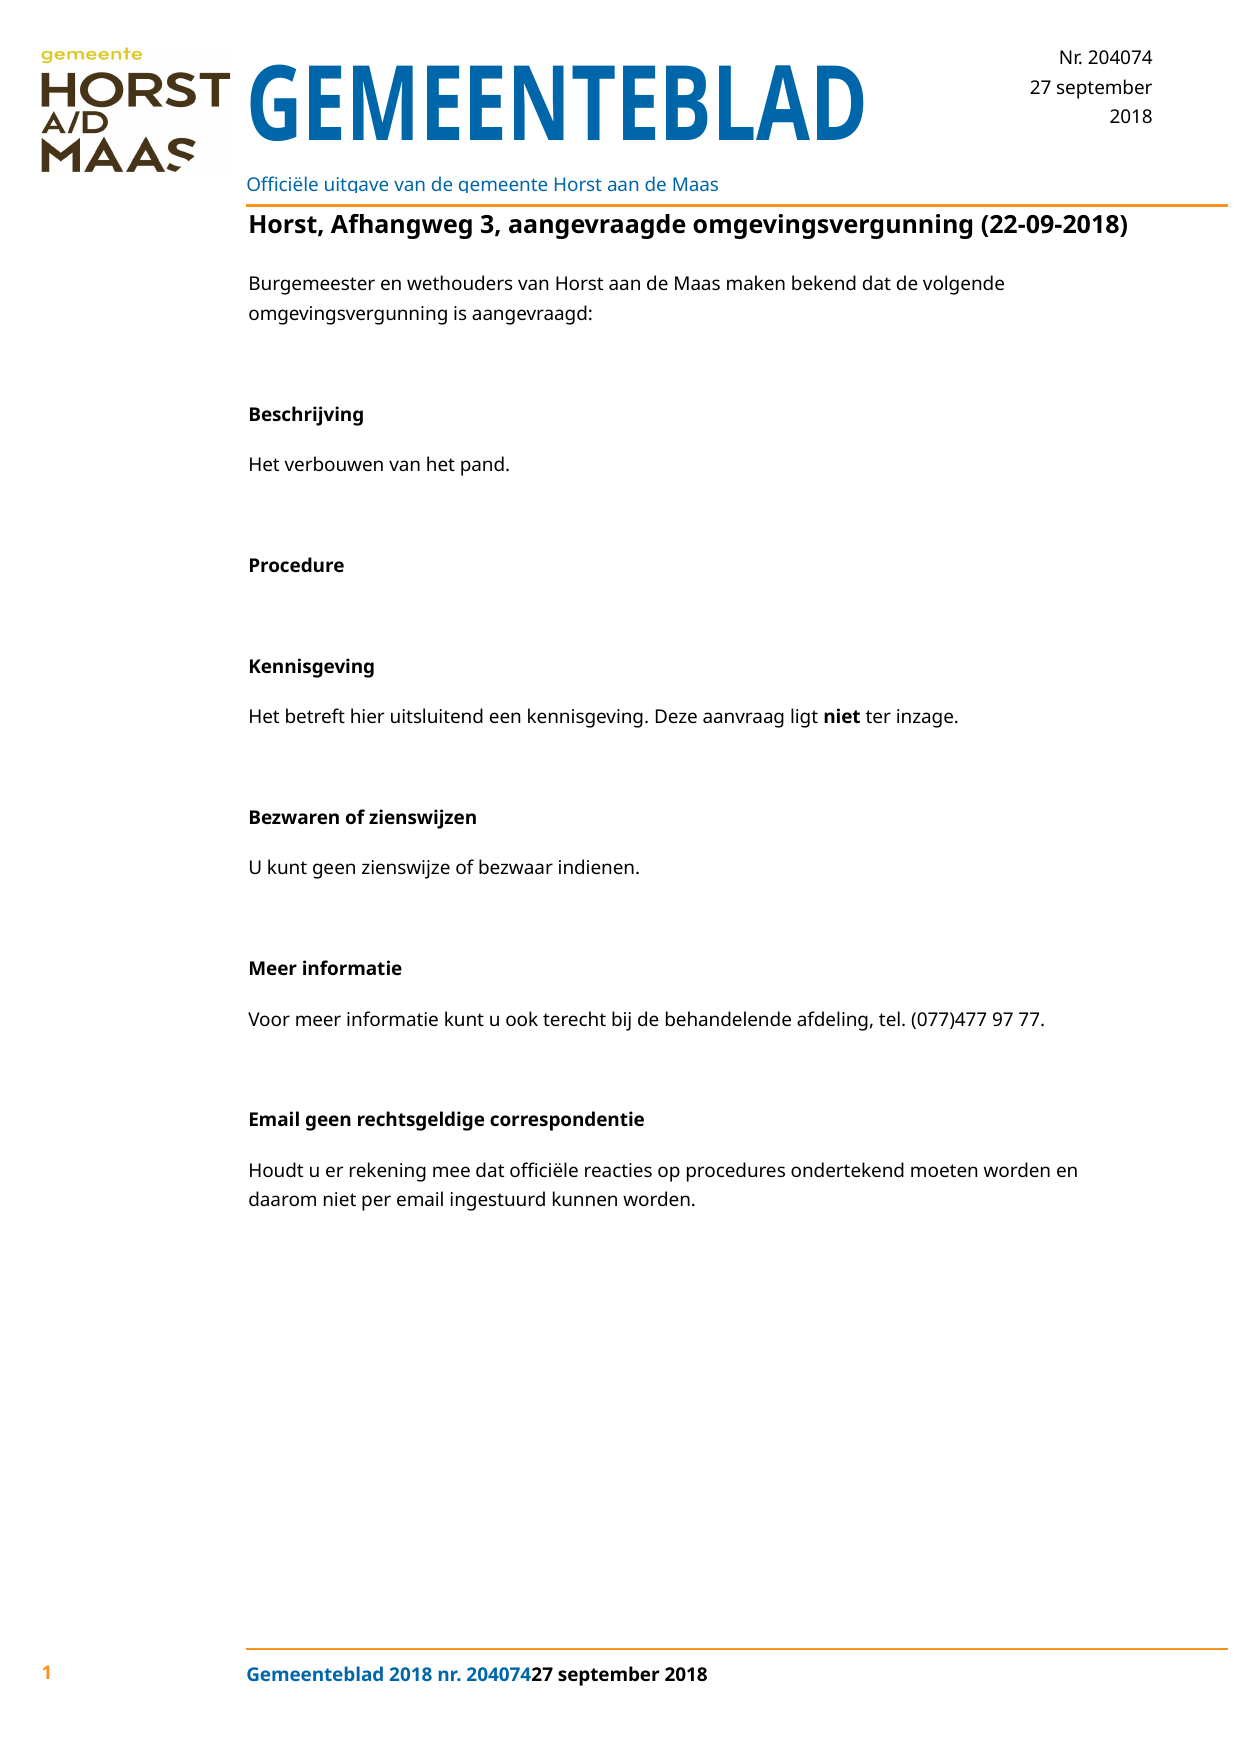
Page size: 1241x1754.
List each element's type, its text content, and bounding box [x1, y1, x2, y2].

text Horst, Afhangweg 3, aangevraagde omgevingsvergunning (22-09-2018) [248, 207, 1152, 241]
picture [41, 47, 231, 172]
text Houdt u er rekening mee dat officiële reacties op procedures ondertekend moeten worden en daarom niet per email ingestuurd kunnen worden. [248, 1157, 1152, 1212]
text Email geen rechtsgeldige correspondentie [248, 1107, 1152, 1132]
text Meer informatie [248, 955, 1152, 981]
text Het betreft hier uitsluitend een kennisgeving. Deze aanvraag ligt niet ter inzage. [248, 703, 1152, 729]
text Beschrijving [248, 401, 1152, 426]
text U kunt geen zienswijze of bezwaar indienen. [248, 854, 1152, 880]
text Voor meer informatie kunt u ook terecht bij de behandelende afdeling, tel. (077)477 97 77. [248, 1006, 1152, 1031]
text Kennisgeving [248, 653, 1152, 678]
text Bezwaren of zienswijzen [248, 804, 1152, 830]
text Het verbouwen van het pand. [248, 451, 1152, 477]
text Burgemeester en wethouders van Horst aan de Maas maken bekend dat de volgende omgevingsvergunning is aangevraagd: [248, 270, 1152, 326]
text Procedure [248, 552, 1152, 578]
